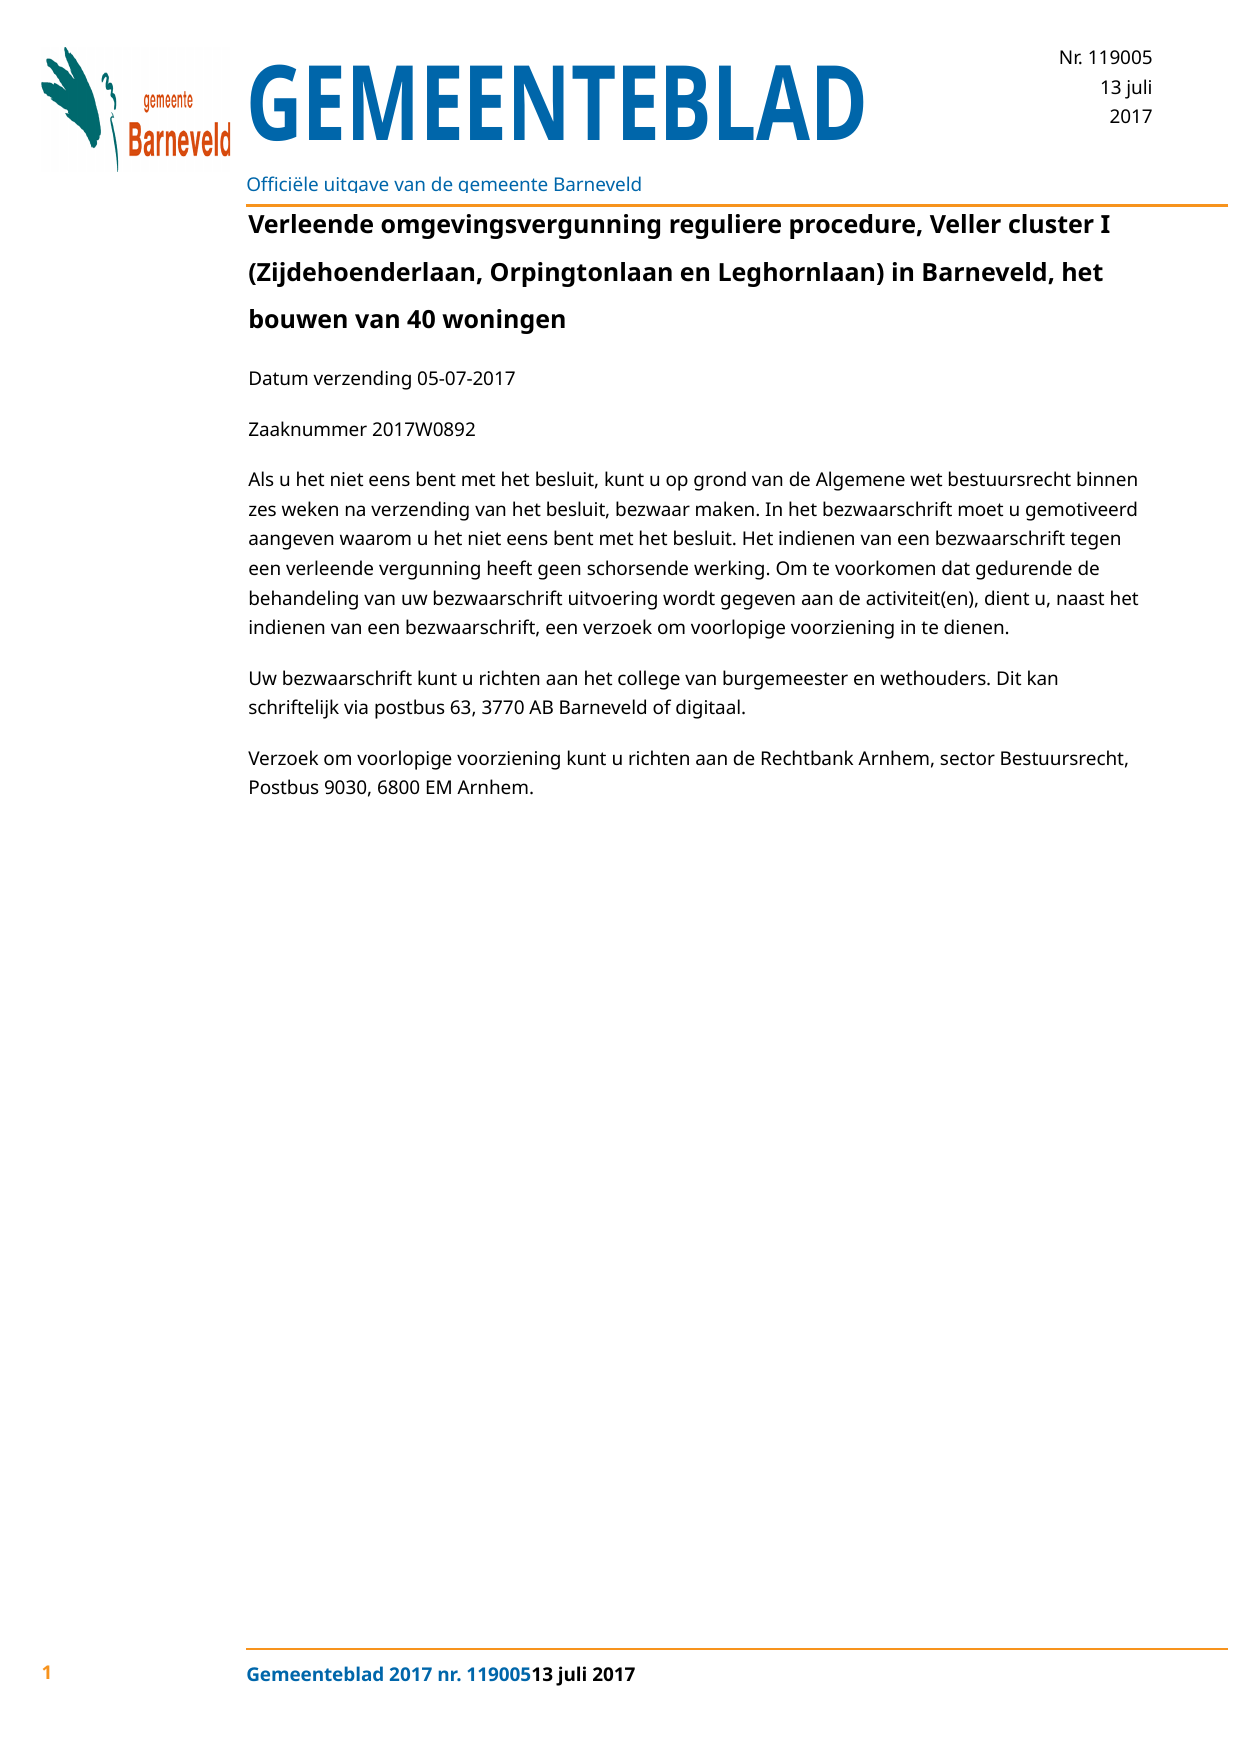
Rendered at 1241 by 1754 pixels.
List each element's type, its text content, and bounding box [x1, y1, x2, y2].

text Als u het niet eens bent met het besluit, kunt u op grond van de Algemene wet bestuursrecht binnen zes weken na verzending van het besluit, bezwaar maken. In het bezwaarschrift moet u gemotiveerd aangeven waarom u het niet eens bent met het besluit. Het indienen van een bezwaarschrift tegen een verleende vergunning heeft geen schorsende werking. Om te voorkomen dat gedurende de behandeling van uw bezwaarschrift uitvoering wordt gegeven aan de activiteit(en), dient u, naast het indienen van een bezwaarschrift, een verzoek om voorlopige voorziening in te dienen. [248, 466, 1152, 640]
text Uw bezwaarschrift kunt u richten aan het college van burgemeester en wethouders. Dit kan schriftelijk via postbus 63, 3770 AB Barneveld of digitaal. [248, 665, 1152, 720]
text Verleende omgevingsvergunning reguliere procedure, Veller cluster I (Zijdehoenderlaan, Orpingtonlaan en Leghornlaan) in Barneveld, het bouwen van 40 woningen [248, 207, 1152, 336]
text Datum verzending 05-07-2017 [248, 366, 1152, 391]
picture [41, 47, 231, 172]
text Verzoek om voorlopige voorziening kunt u richten aan de Rechtbank Arnhem, sector Bestuursrecht, Postbus 9030, 6800 EM Arnhem. [248, 745, 1152, 800]
text Zaaknummer 2017W0892 [248, 416, 1152, 442]
